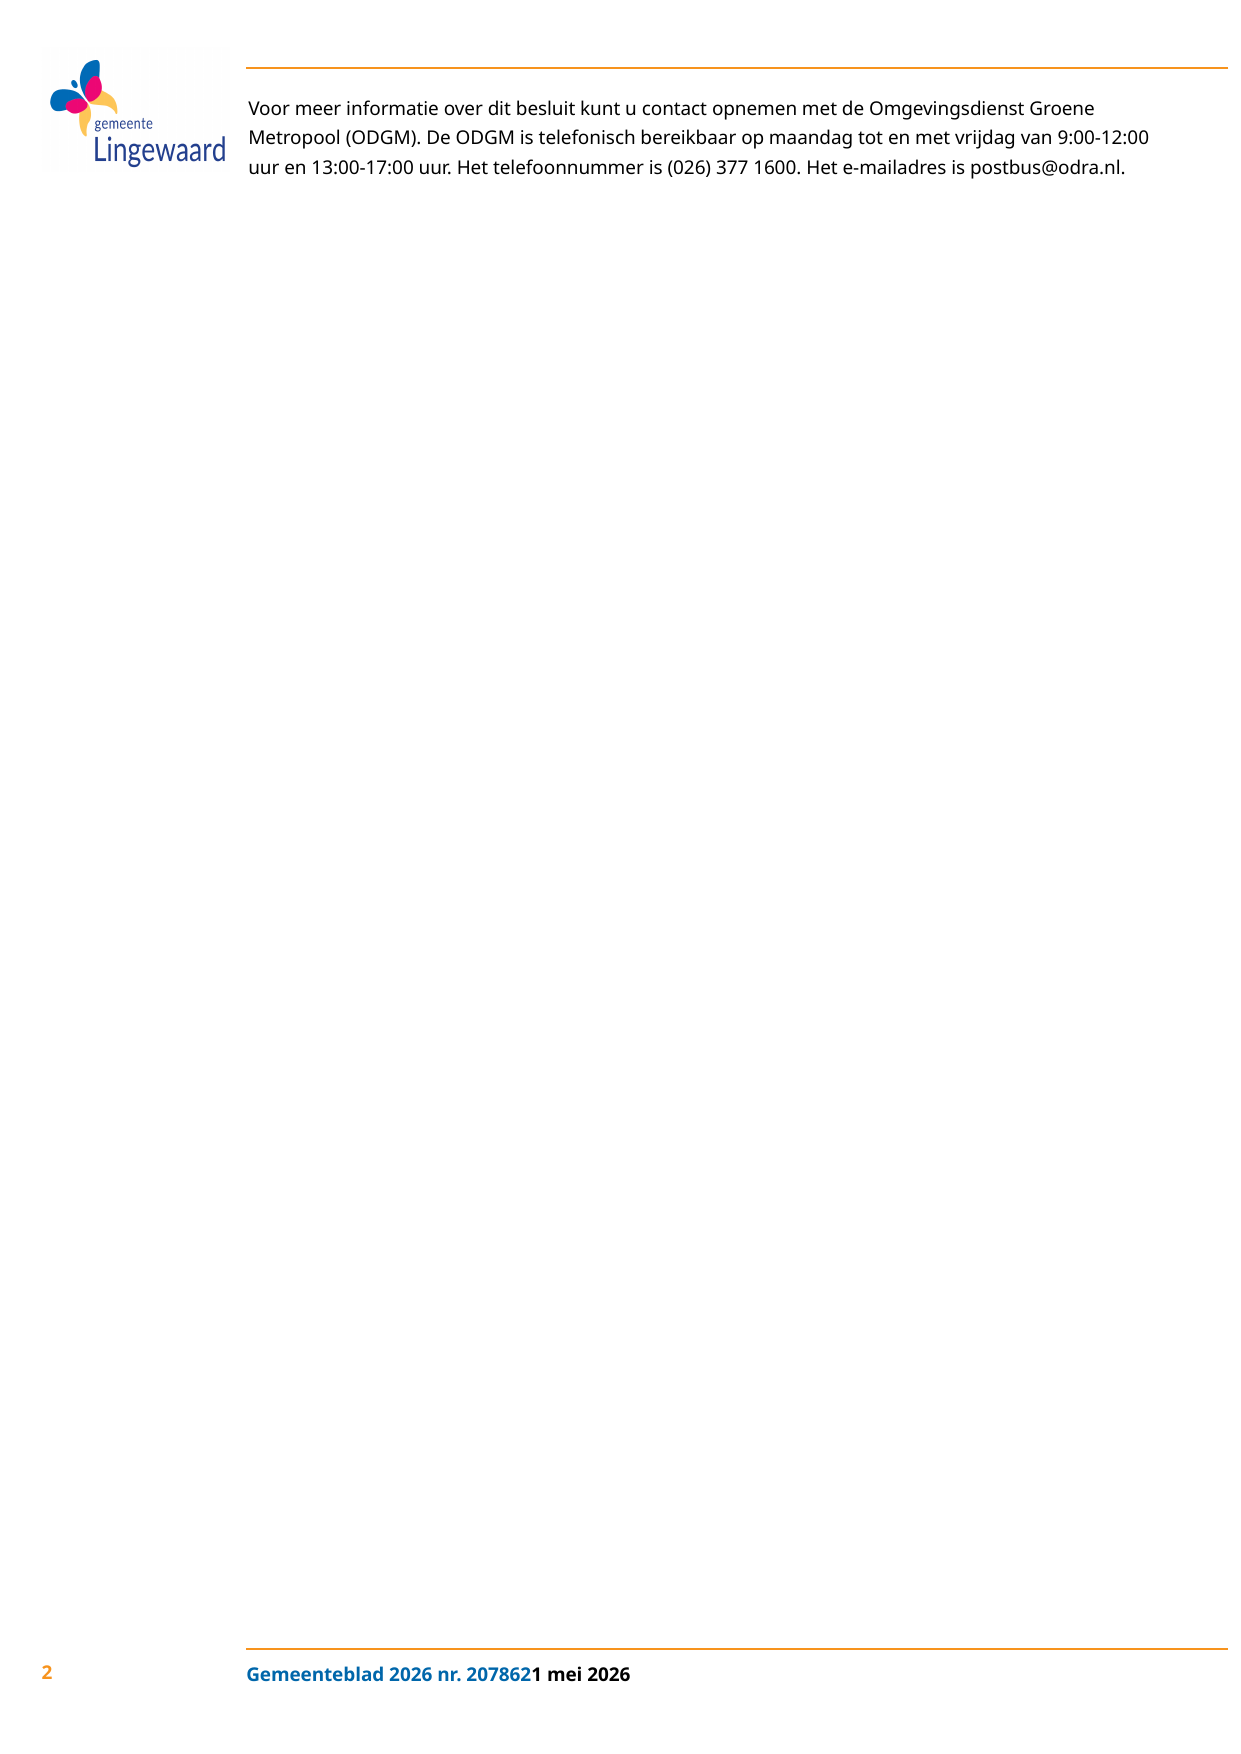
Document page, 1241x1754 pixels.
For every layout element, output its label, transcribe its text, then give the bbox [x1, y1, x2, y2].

picture [41, 47, 231, 172]
text Voor meer informatie over dit besluit kunt u contact opnemen met de Omgevingsdienst Groene Metropool (ODGM). De ODGM is telefonisch bereikbaar op maandag tot en met vrijdag van 9:00-12:00 uur en 13:00-17:00 uur. Het telefoonnummer is (026) 377 1600. Het e-mailadres is postbus@odra.nl. [248, 95, 1152, 180]
